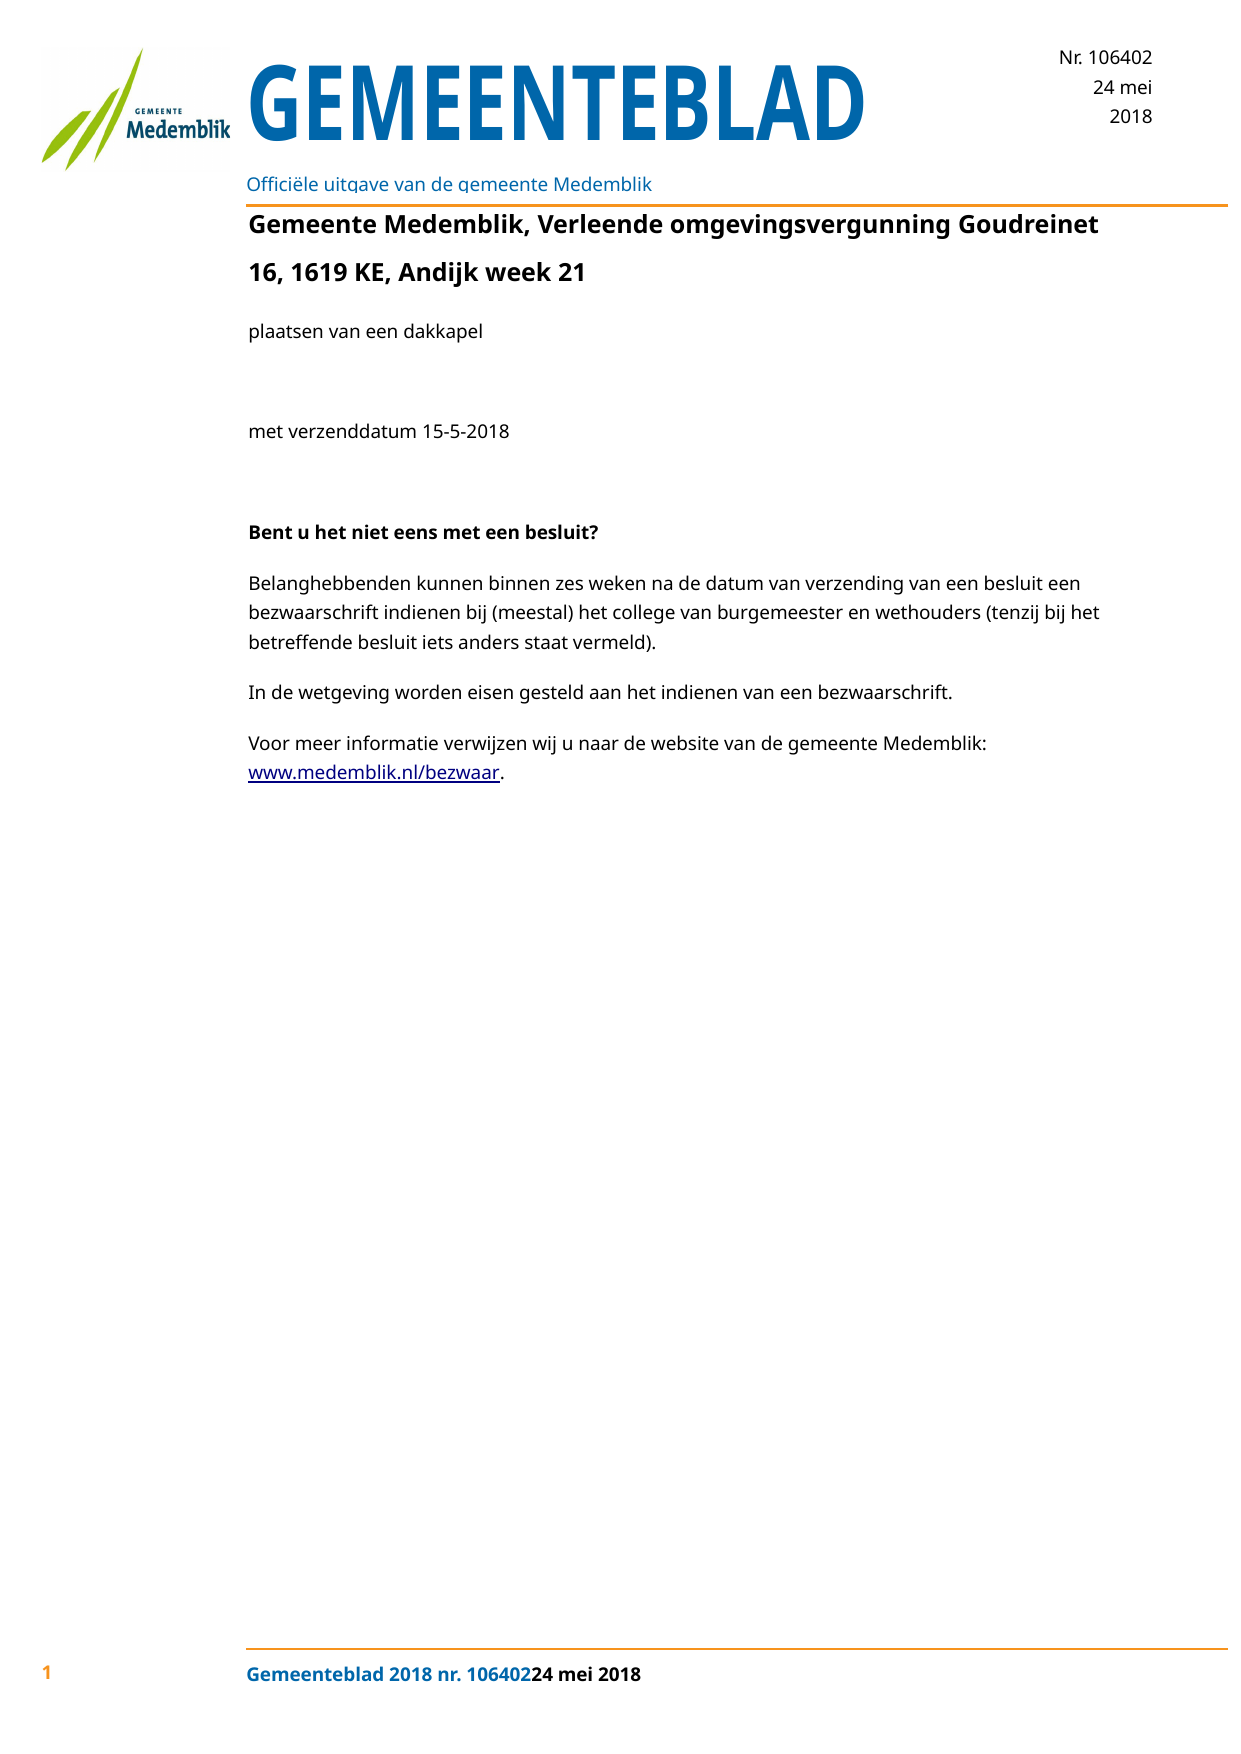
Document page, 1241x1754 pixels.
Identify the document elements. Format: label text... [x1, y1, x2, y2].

text Voor meer informatie verwijzen wij u naar de website van de gemeente Medemblik: www.medemblik.nl/bezwaar. [248, 730, 1152, 785]
text plaatsen van een dakkapel [248, 318, 1152, 344]
text Gemeente Medemblik, Verleende omgevingsvergunning Goudreinet 16, 1619 KE, Andijk week 21 [248, 207, 1152, 288]
picture [41, 47, 231, 172]
text In de wetgeving worden eisen gesteld aan het indienen van een bezwaarschrift. [248, 679, 1152, 705]
text Belanghebbenden kunnen binnen zes weken na de datum van verzending van een besluit een bezwaarschrift indienen bij (meestal) het college van burgemeester en wethouders (tenzij bij het betreffende besluit iets anders staat vermeld). [248, 570, 1152, 655]
text Bent u het niet eens met een besluit? [248, 519, 1152, 545]
text met verzenddatum 15-5-2018 [248, 419, 1152, 444]
